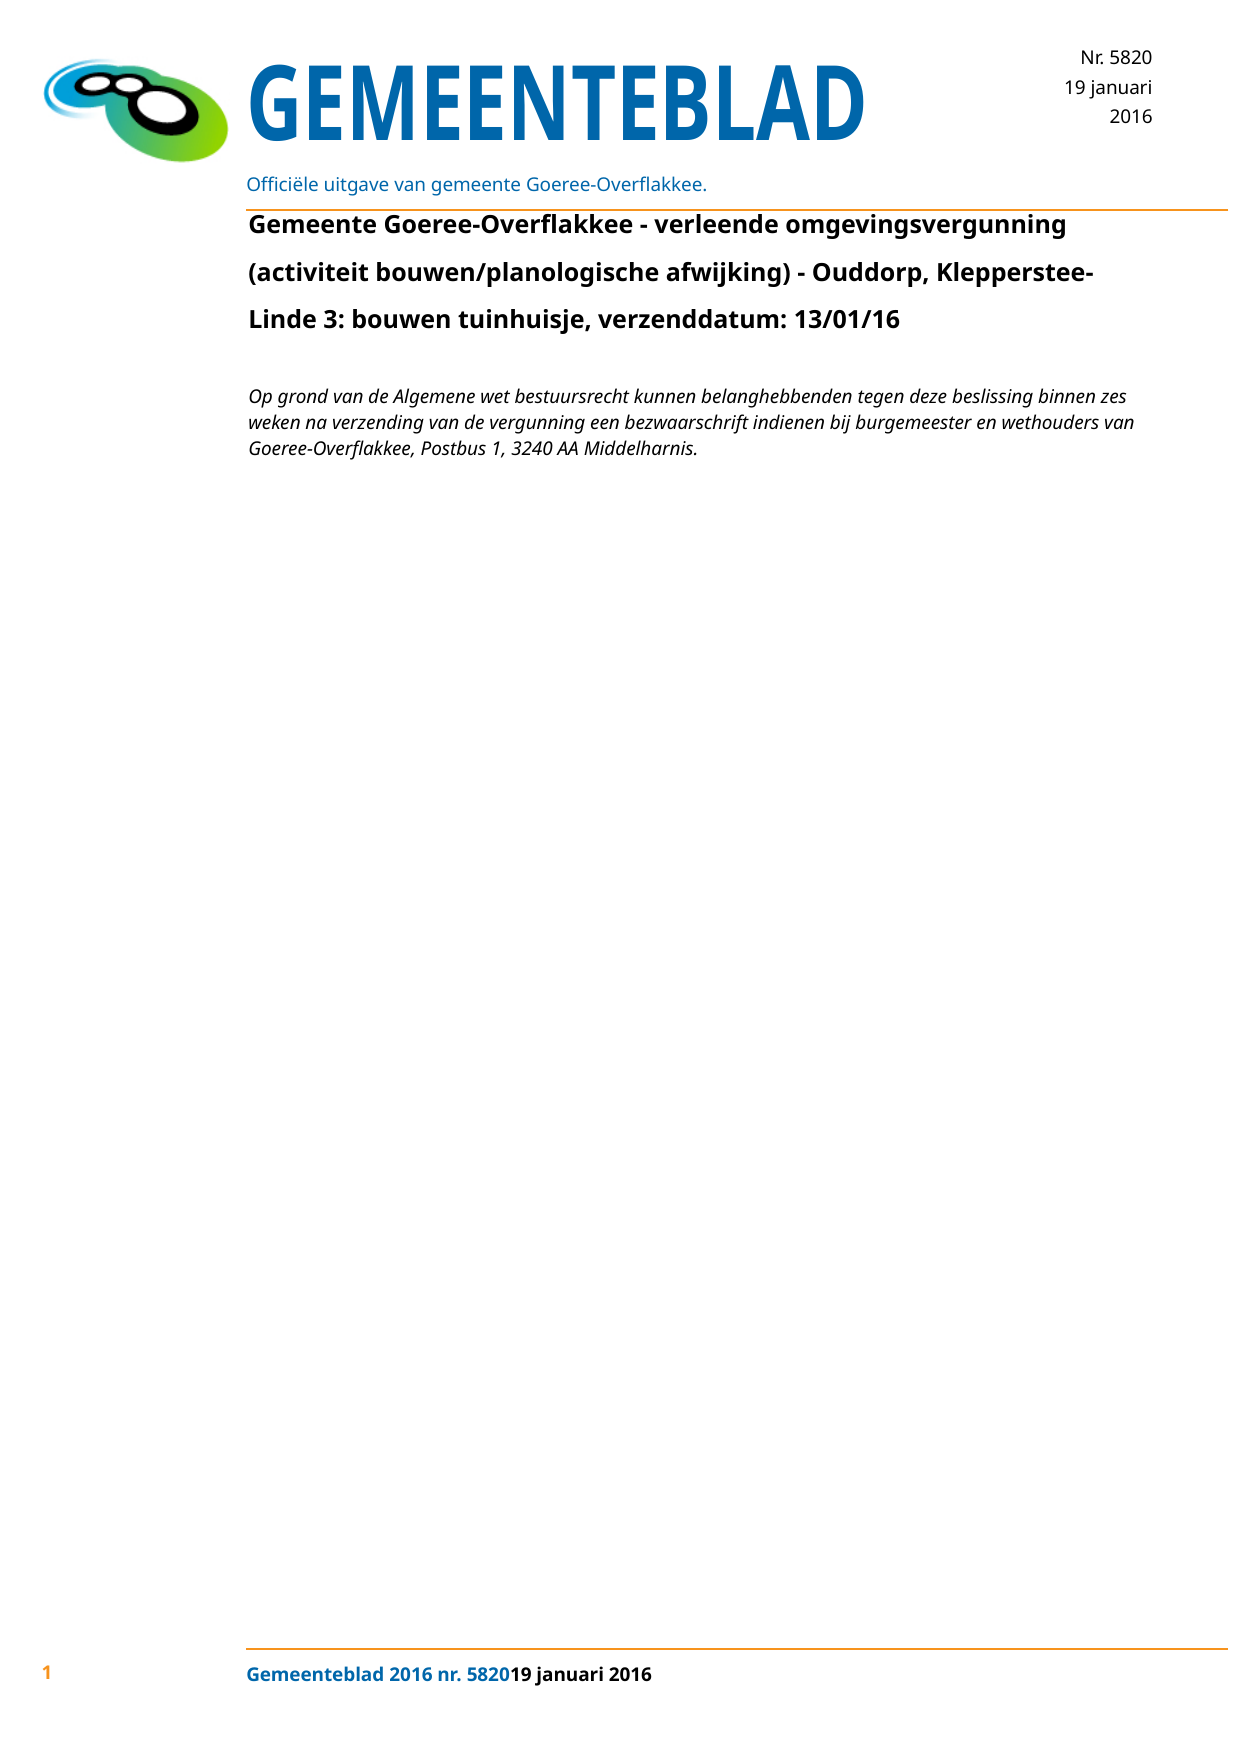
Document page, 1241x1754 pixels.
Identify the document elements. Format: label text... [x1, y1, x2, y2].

picture [41, 47, 231, 172]
text Op grond van de Algemene wet bestuursrecht kunnen belanghebbenden tegen deze beslissing binnen zes weken na verzending van de vergunning een bezwaarschrift indienen bij burgemeester en wethouders van Goeree-Overflakkee, Postbus 1, 3240 AA Middelharnis. [248, 384, 1152, 461]
text Gemeente Goeree-Overflakkee - verleende omgevingsvergunning (activiteit bouwen/planologische afwijking) - Ouddorp, Klepperstee-Linde 3: bouwen tuinhuisje, verzenddatum: 13/01/16 [248, 211, 1152, 336]
